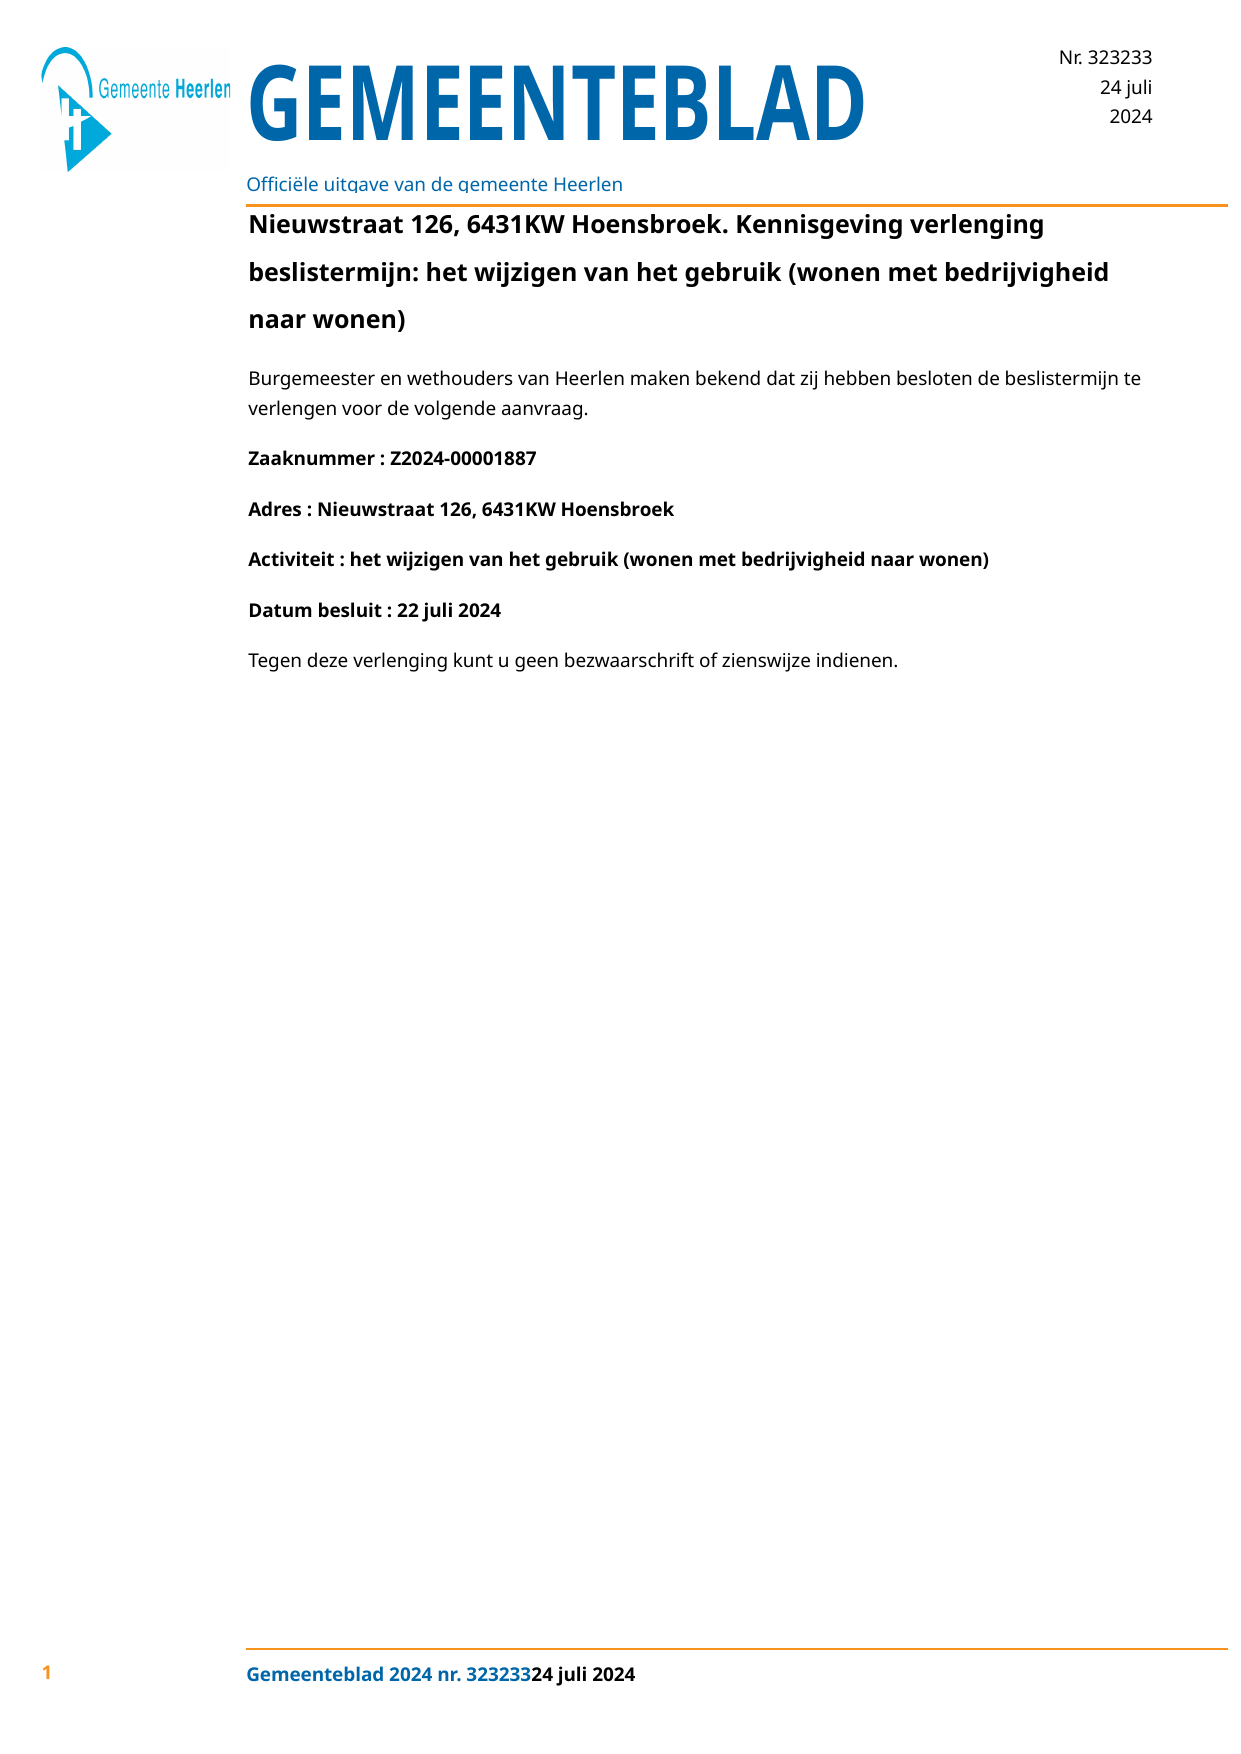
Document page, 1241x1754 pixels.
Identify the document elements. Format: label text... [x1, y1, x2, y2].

text Activiteit : het wijzigen van het gebruik (wonen met bedrijvigheid naar wonen) [248, 546, 1152, 572]
text Adres : Nieuwstraat 126, 6431KW Hoensbroek [248, 496, 1152, 522]
picture [41, 47, 59, 70]
text Tegen deze verlenging kunt u geen bezwaarschrift of zienswijze indienen. [248, 647, 1152, 673]
text Burgemeester en wethouders van Heerlen maken bekend dat zij hebben besloten de beslistermijn te verlengen voor de volgende aanvraag. [248, 366, 1152, 421]
picture [41, 47, 231, 172]
text Datum besluit : 22 juli 2024 [248, 597, 1152, 622]
text Nieuwstraat 126, 6431KW Hoensbroek. Kennisgeving verlenging beslistermijn: het wijzigen van het gebruik (wonen met bedrijvigheid naar wonen) [248, 207, 1152, 336]
text Zaaknummer : Z2024-00001887 [248, 446, 1152, 471]
